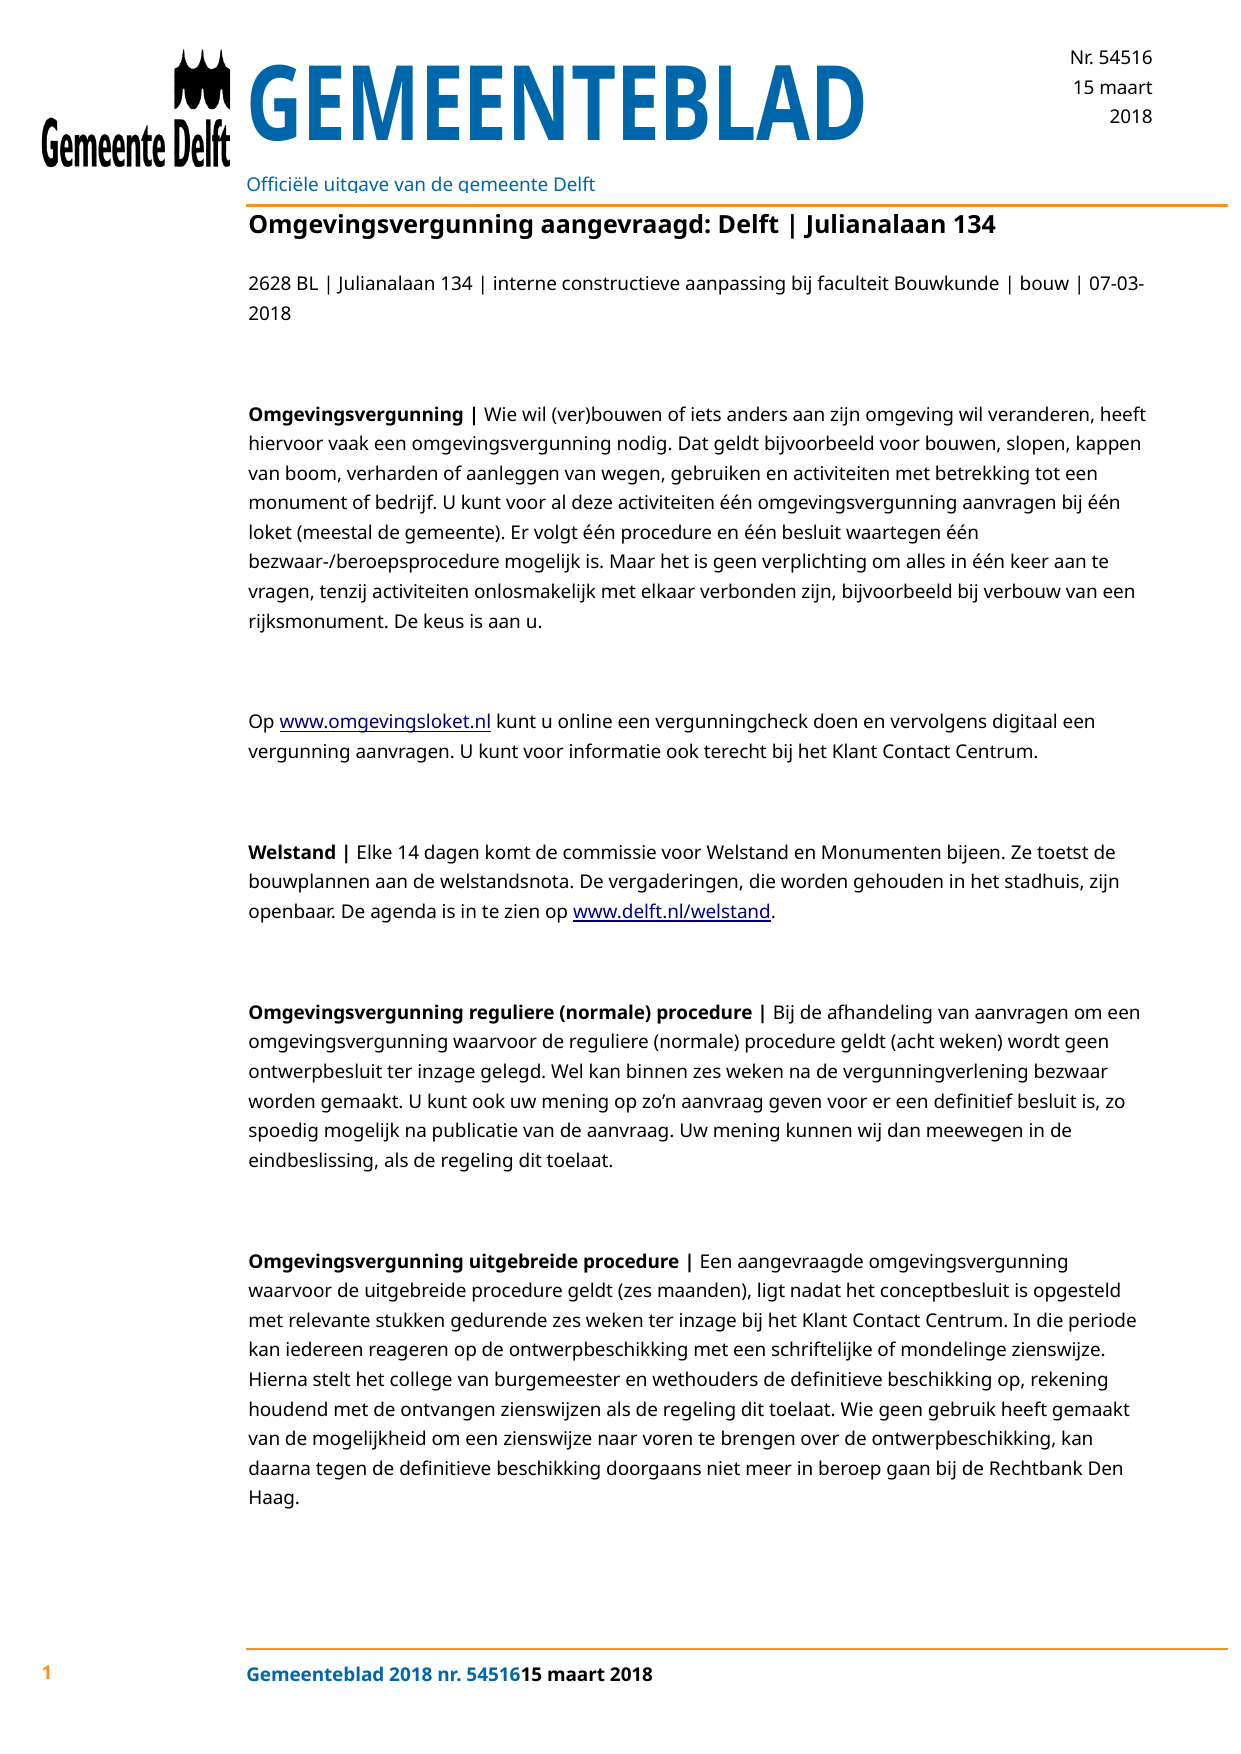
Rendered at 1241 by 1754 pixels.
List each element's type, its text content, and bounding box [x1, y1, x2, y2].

text Omgevingsvergunning | Wie wil (ver)bouwen of iets anders aan zijn omgeving wil veranderen, heeft hiervoor vaak een omgevingsvergunning nodig. Dat geldt bijvoorbeeld voor bouwen, slopen, kappen van boom, verharden of aanleggen van wegen, gebruiken en activiteiten met betrekking tot een monument of bedrijf. U kunt voor al deze activiteiten één omgevingsvergunning aanvragen bij één loket (meestal de gemeente). Er volgt één procedure en één besluit waartegen één bezwaar-/beroepsprocedure mogelijk is. Maar het is geen verplichting om alles in één keer aan te vragen, tenzij activiteiten onlosmakelijk met elkaar verbonden zijn, bijvoorbeeld bij verbouw van een rijksmonument. De keus is aan u. [248, 401, 1152, 633]
text Omgevingsvergunning reguliere (normale) procedure | Bij de afhandeling van aanvragen om een omgevingsvergunning waarvoor de reguliere (normale) procedure geldt (acht weken) wordt geen ontwerpbesluit ter inzage gelegd. Wel kan binnen zes weken na de vergunningverlening bezwaar worden gemaakt. U kunt ook uw mening op zo’n aanvraag geven voor er een definitief besluit is, zo spoedig mogelijk na publicatie van de aanvraag. Uw mening kunnen wij dan meewegen in de eindbeslissing, als de regeling dit toelaat. [248, 999, 1152, 1173]
text Omgevingsvergunning uitgebreide procedure | Een aangevraagde omgevingsvergunning waarvoor de uitgebreide procedure geldt (zes maanden), ligt nadat het conceptbesluit is opgesteld met relevante stukken gedurende zes weken ter inzage bij het Klant Contact Centrum. In die periode kan iedereen reageren op de ontwerpbeschikking met een schriftelijke of mondelinge zienswijze. Hierna stelt het college van burgemeester en wethouders de definitieve beschikking op, rekening houdend met de ontvangen zienswijzen als de regeling dit toelaat. Wie geen gebruik heeft gemaakt van de mogelijkheid om een zienswijze naar voren te brengen over de ontwerpbeschikking, kan daarna tegen de definitieve beschikking doorgaans niet meer in beroep gaan bij de Rechtbank Den Haag. [248, 1248, 1152, 1510]
text Op www.omgevingsloket.nl kunt u online een vergunningcheck doen en vervolgens digitaal een vergunning aanvragen. U kunt voor informatie ook terecht bij het Klant Contact Centrum. [248, 709, 1152, 764]
text 2628 BL | Julianalaan 134 | interne constructieve aanpassing bij faculteit Bouwkunde | bouw | 07-03-2018 [248, 270, 1152, 326]
picture [41, 47, 231, 172]
text Welstand | Elke 14 dagen komt de commissie voor Welstand en Monumenten bijeen. Ze toetst de bouwplannen aan de welstandsnota. De vergaderingen, die worden gehouden in het stadhuis, zijn openbaar. De agenda is in te zien op www.delft.nl/welstand. [248, 839, 1152, 924]
text Omgevingsvergunning aangevraagd: Delft | Julianalaan 134 [248, 207, 1152, 241]
